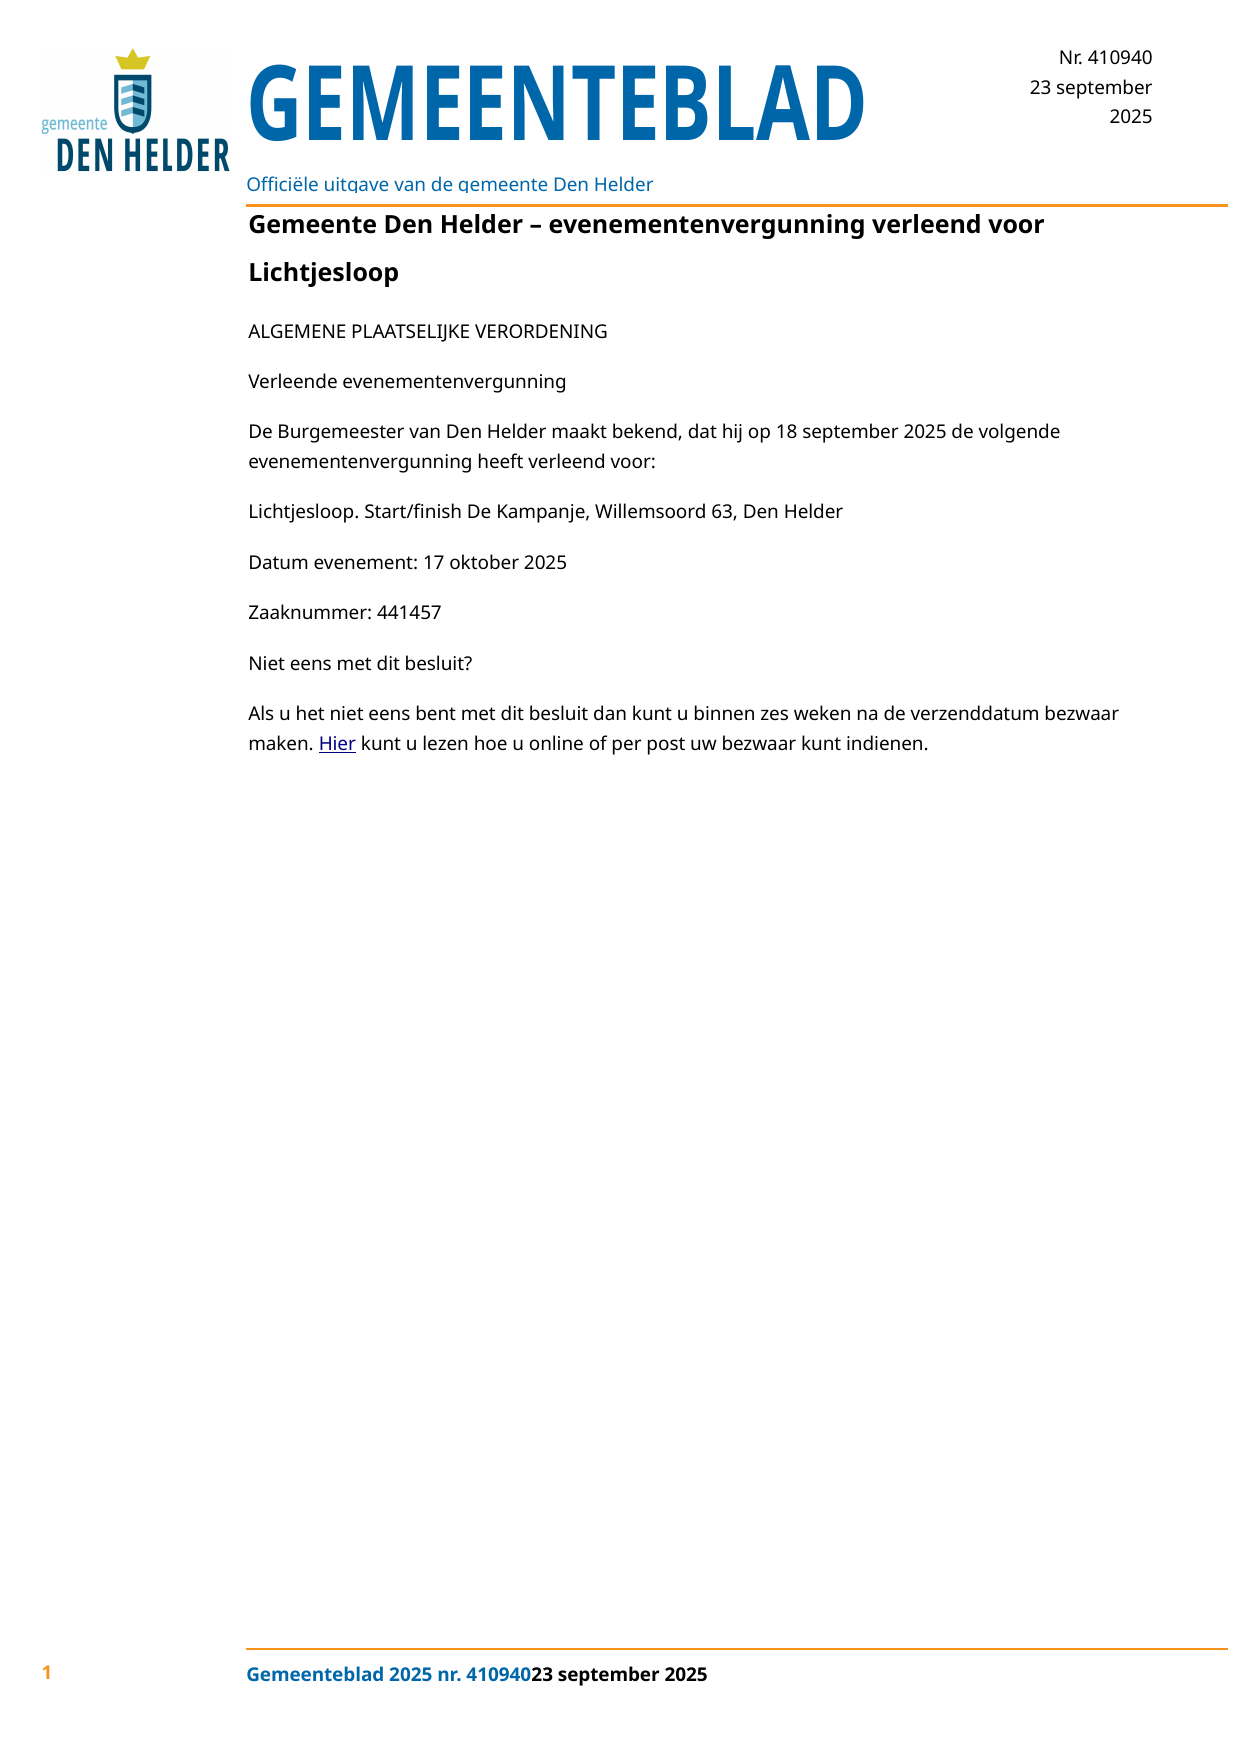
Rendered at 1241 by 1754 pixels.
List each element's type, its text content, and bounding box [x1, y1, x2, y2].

text Verleende evenementenvergunning [248, 368, 1152, 394]
picture [130, 157, 135, 172]
picture [41, 47, 231, 172]
picture [63, 144, 68, 165]
text ALGEMENE PLAATSELIJKE VERORDENING [248, 318, 1152, 344]
text Lichtjesloop. Start/finish De Kampanje, Willemsoord 63, Den Helder [248, 499, 1152, 524]
text Niet eens met dit besluit? [248, 650, 1152, 676]
text De Burgemeester van Den Helder maakt bekend, dat hij op 18 september 2025 de volgende evenementenvergunning heeft verleend voor: [248, 419, 1152, 474]
text Als u het niet eens bent met dit besluit dan kunt u binnen zes weken na de verzenddatum bezwaar maken. Hier kunt u lezen hoe u online of per post uw bezwaar kunt indienen. [248, 700, 1152, 756]
picture [220, 160, 224, 172]
text Gemeente Den Helder – evenementenvergunning verleend voor Lichtjesloop [248, 207, 1152, 288]
text Zaaknummer: 441457 [248, 599, 1152, 625]
text Datum evenement: 17 oktober 2025 [248, 549, 1152, 575]
picture [100, 154, 106, 172]
picture [182, 144, 187, 165]
